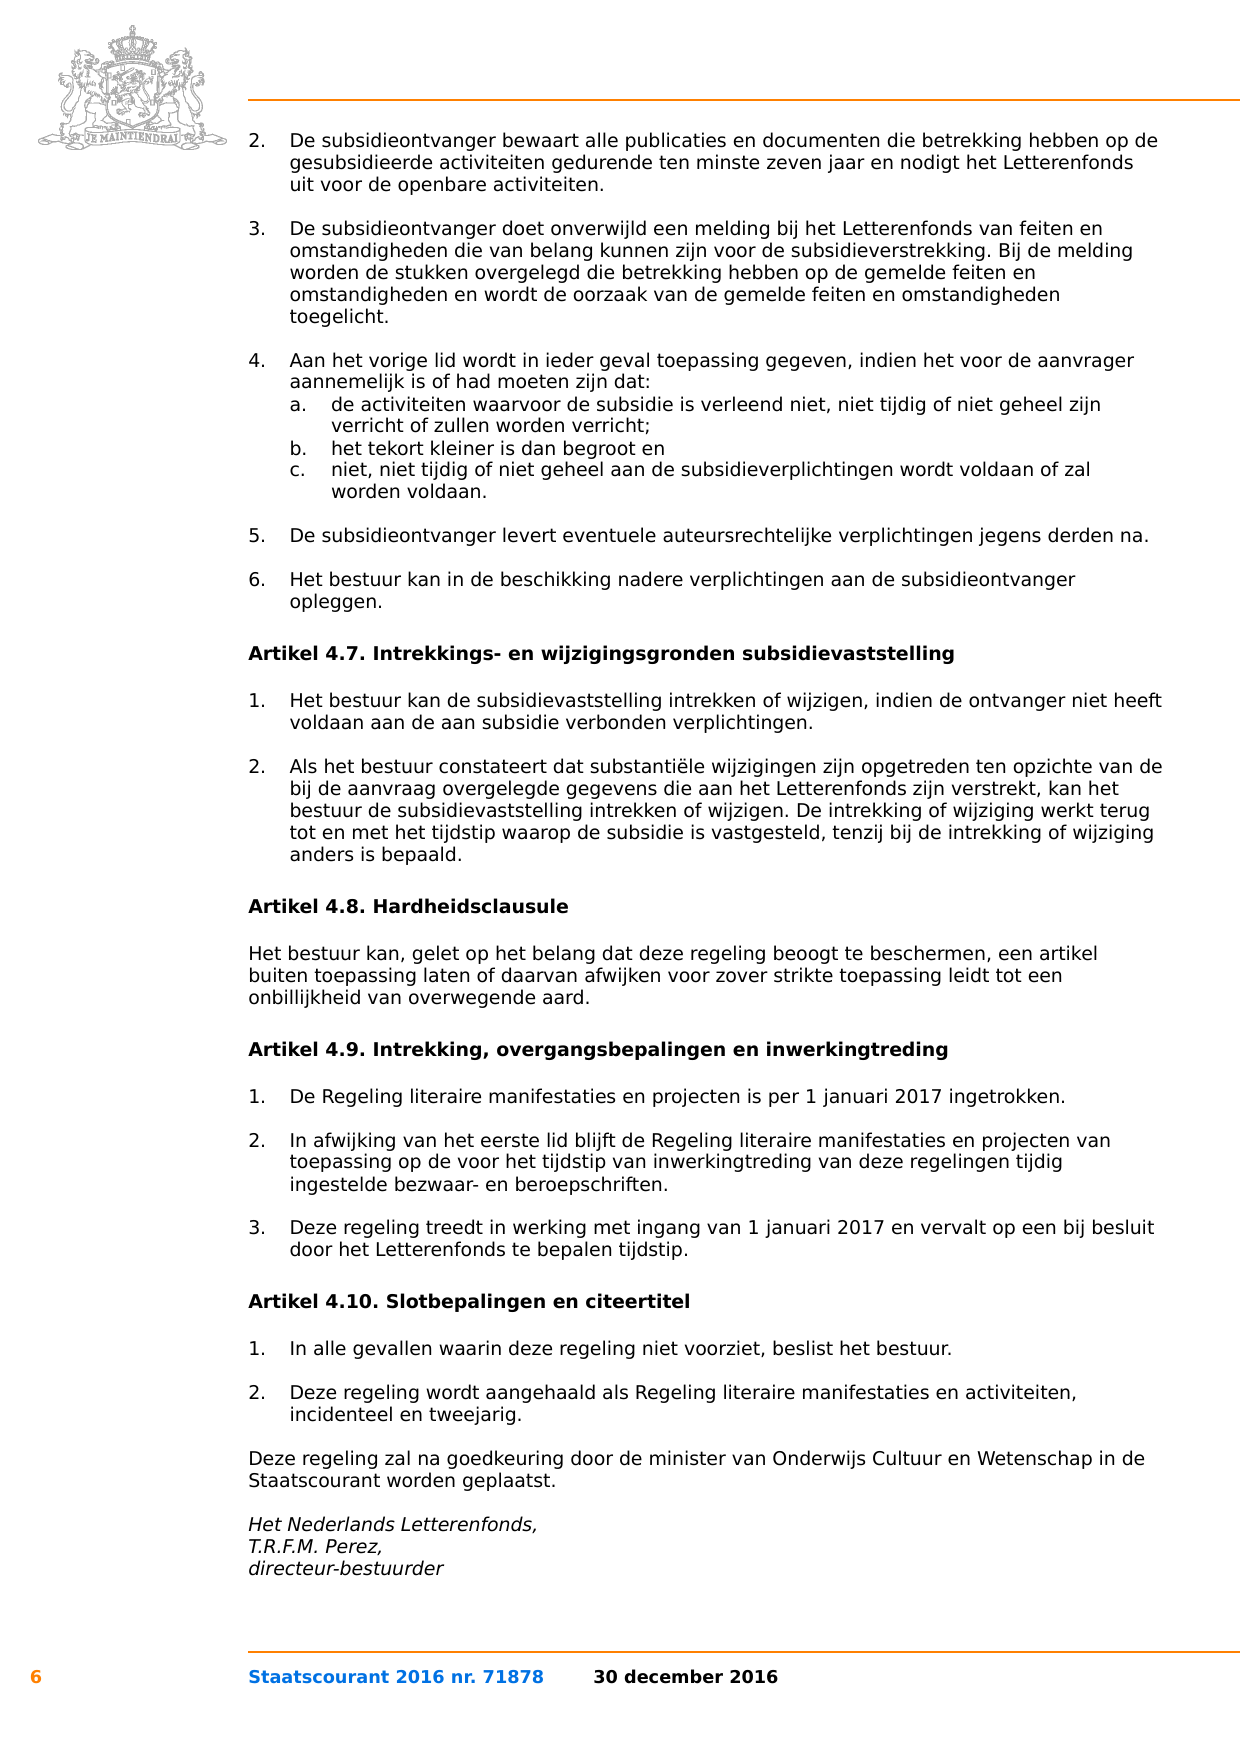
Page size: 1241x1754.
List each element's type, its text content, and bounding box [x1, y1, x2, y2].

text 4. Aan het vorige lid wordt in ieder geval toepassing gegeven, indien het voor de aanvrager aannemelijk is of had moeten zijn dat: [248, 349, 1163, 393]
text 2. In afwijking van het eerste lid blijft de Regeling literaire manifestaties en projecten van toepassing op de voor het tijdstip van inwerkingtreding van deze regelingen tijdig ingestelde bezwaar- en beroepschriften. [248, 1129, 1163, 1195]
text c. niet, niet tijdig of niet geheel aan de subsidieverplichtingen wordt voldaan of zal worden voldaan. [289, 459, 1163, 503]
text 3. De subsidieontvanger doet onverwijld een melding bij het Letterenfonds van feiten en omstandigheden die van belang kunnen zijn voor de subsidieverstrekking. Bij de melding worden de stukken overgelegd die betrekking hebben op de gemelde feiten en omstandigheden en wordt de oorzaak van de gemelde feiten en omstandigheden toegelicht. [248, 218, 1163, 328]
text 1. In alle gevallen waarin deze regeling niet voorziet, beslist het bestuur. [248, 1338, 1163, 1360]
text 1. De Regeling literaire manifestaties en projecten is per 1 januari 2017 ingetrokken. [248, 1086, 1163, 1108]
subtitle Artikel 4.10. Slotbepalingen en citeertitel [248, 1291, 1163, 1313]
text 2. Als het bestuur constateert dat substantiële wijzigingen zijn opgetreden ten opzichte van de bij de aanvraag overgelegde gegevens die aan het Letterenfonds zijn verstrekt, kan het bestuur de subsidievaststelling intrekken of wijzigen. De intrekking of wijziging werkt terug tot en met het tijdstip waarop de subsidie is vastgesteld, tenzij bij de intrekking of wijziging anders is bepaald. [248, 756, 1163, 866]
text a. de activiteiten waarvoor de subsidie is verleend niet, niet tijdig of niet geheel zijn verricht of zullen worden verricht; [289, 393, 1163, 437]
text 1. Het bestuur kan de subsidievaststelling intrekken of wijzigen, indien de ontvanger niet heeft voldaan aan de aan subsidie verbonden verplichtingen. [248, 690, 1163, 734]
subtitle Artikel 4.7. Intrekkings- en wijzigingsgronden subsidievaststelling [248, 643, 1163, 665]
text b. het tekort kleiner is dan begroot en [289, 437, 1163, 459]
text 5. De subsidieontvanger levert eventuele auteursrechtelijke verplichtingen jegens derden na. [248, 525, 1163, 547]
text Het Nederlands Letterenfonds, T.R.F.M. Perez, directeur-bestuurder [248, 1514, 1163, 1580]
text 3. Deze regeling treedt in werking met ingang van 1 januari 2017 en vervalt op een bij besluit door het Letterenfonds te bepalen tijdstip. [248, 1217, 1163, 1261]
picture [38, 25, 227, 150]
text Het bestuur kan, gelet op het belang dat deze regeling beoogt te beschermen, een artikel buiten toepassing laten of daarvan afwijken voor zover strikte toepassing leidt tot een onbillijkheid van overwegende aard. [248, 943, 1163, 1009]
text Deze regeling zal na goedkeuring door de minister van Onderwijs Cultuur en Wetenschap in de Staatscourant worden geplaatst. [248, 1448, 1163, 1492]
subtitle Artikel 4.8. Hardheidsclausule [248, 896, 1163, 918]
text 6. Het bestuur kan in de beschikking nadere verplichtingen aan de subsidieontvanger opleggen. [248, 569, 1163, 613]
text 2. Deze regeling wordt aangehaald als Regeling literaire manifestaties en activiteiten, incidenteel en tweejarig. [248, 1382, 1163, 1426]
text 2. De subsidieontvanger bewaart alle publicaties en documenten die betrekking hebben op de gesubsidieerde activiteiten gedurende ten minste zeven jaar en nodigt het Letterenfonds uit voor de openbare activiteiten. [248, 130, 1163, 196]
subtitle Artikel 4.9. Intrekking, overgangsbepalingen en inwerkingtreding [248, 1039, 1163, 1061]
